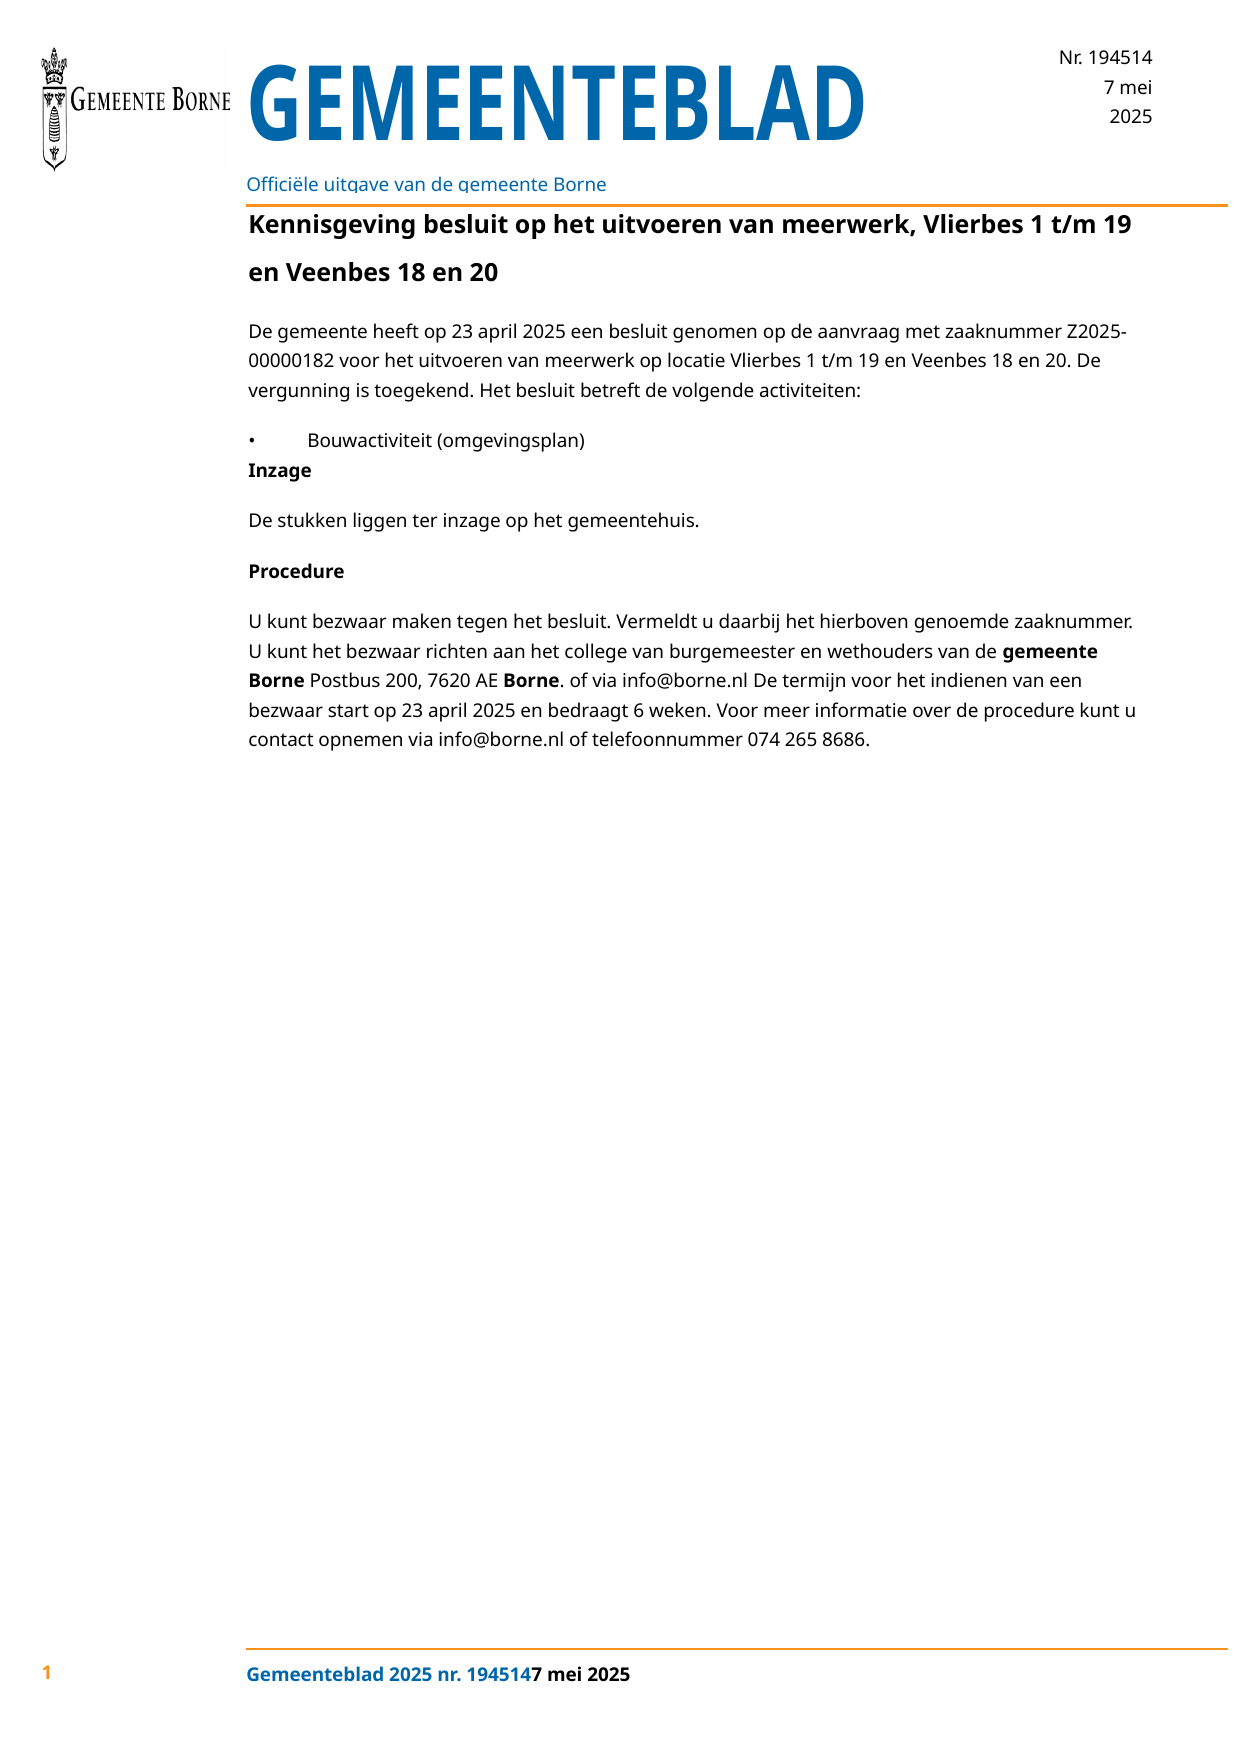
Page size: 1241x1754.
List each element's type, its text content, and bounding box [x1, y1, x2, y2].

text De gemeente heeft op 23 april 2025 een besluit genomen op de aanvraag met zaaknummer Z2025-00000182 voor het uitvoeren van meerwerk op locatie Vlierbes 1 t/m 19 en Veenbes 18 en 20. De vergunning is toegekend. Het besluit betreft de volgende activiteiten: [248, 318, 1152, 403]
text De stukken liggen ter inzage op het gemeentehuis. [248, 507, 1152, 533]
picture [41, 47, 231, 172]
text Procedure [248, 558, 1152, 584]
text Inzage [248, 457, 1152, 483]
text U kunt bezwaar maken tegen het besluit. Vermeldt u daarbij het hierboven genoemde zaaknummer. U kunt het bezwaar richten aan het college van burgemeester en wethouders van de gemeente Borne Postbus 200, 7620 AE Borne. of via info@borne.nl De termijn voor het indienen van een bezwaar start op 23 april 2025 en bedraagt 6 weken. Voor meer informatie over de procedure kunt u contact opnemen via info@borne.nl of telefoonnummer 074 265 8686. [248, 608, 1152, 752]
list Bouwactiviteit (omgevingsplan) [248, 427, 1152, 453]
text Kennisgeving besluit op het uitvoeren van meerwerk, Vlierbes 1 t/m 19 en Veenbes 18 en 20 [248, 207, 1152, 288]
